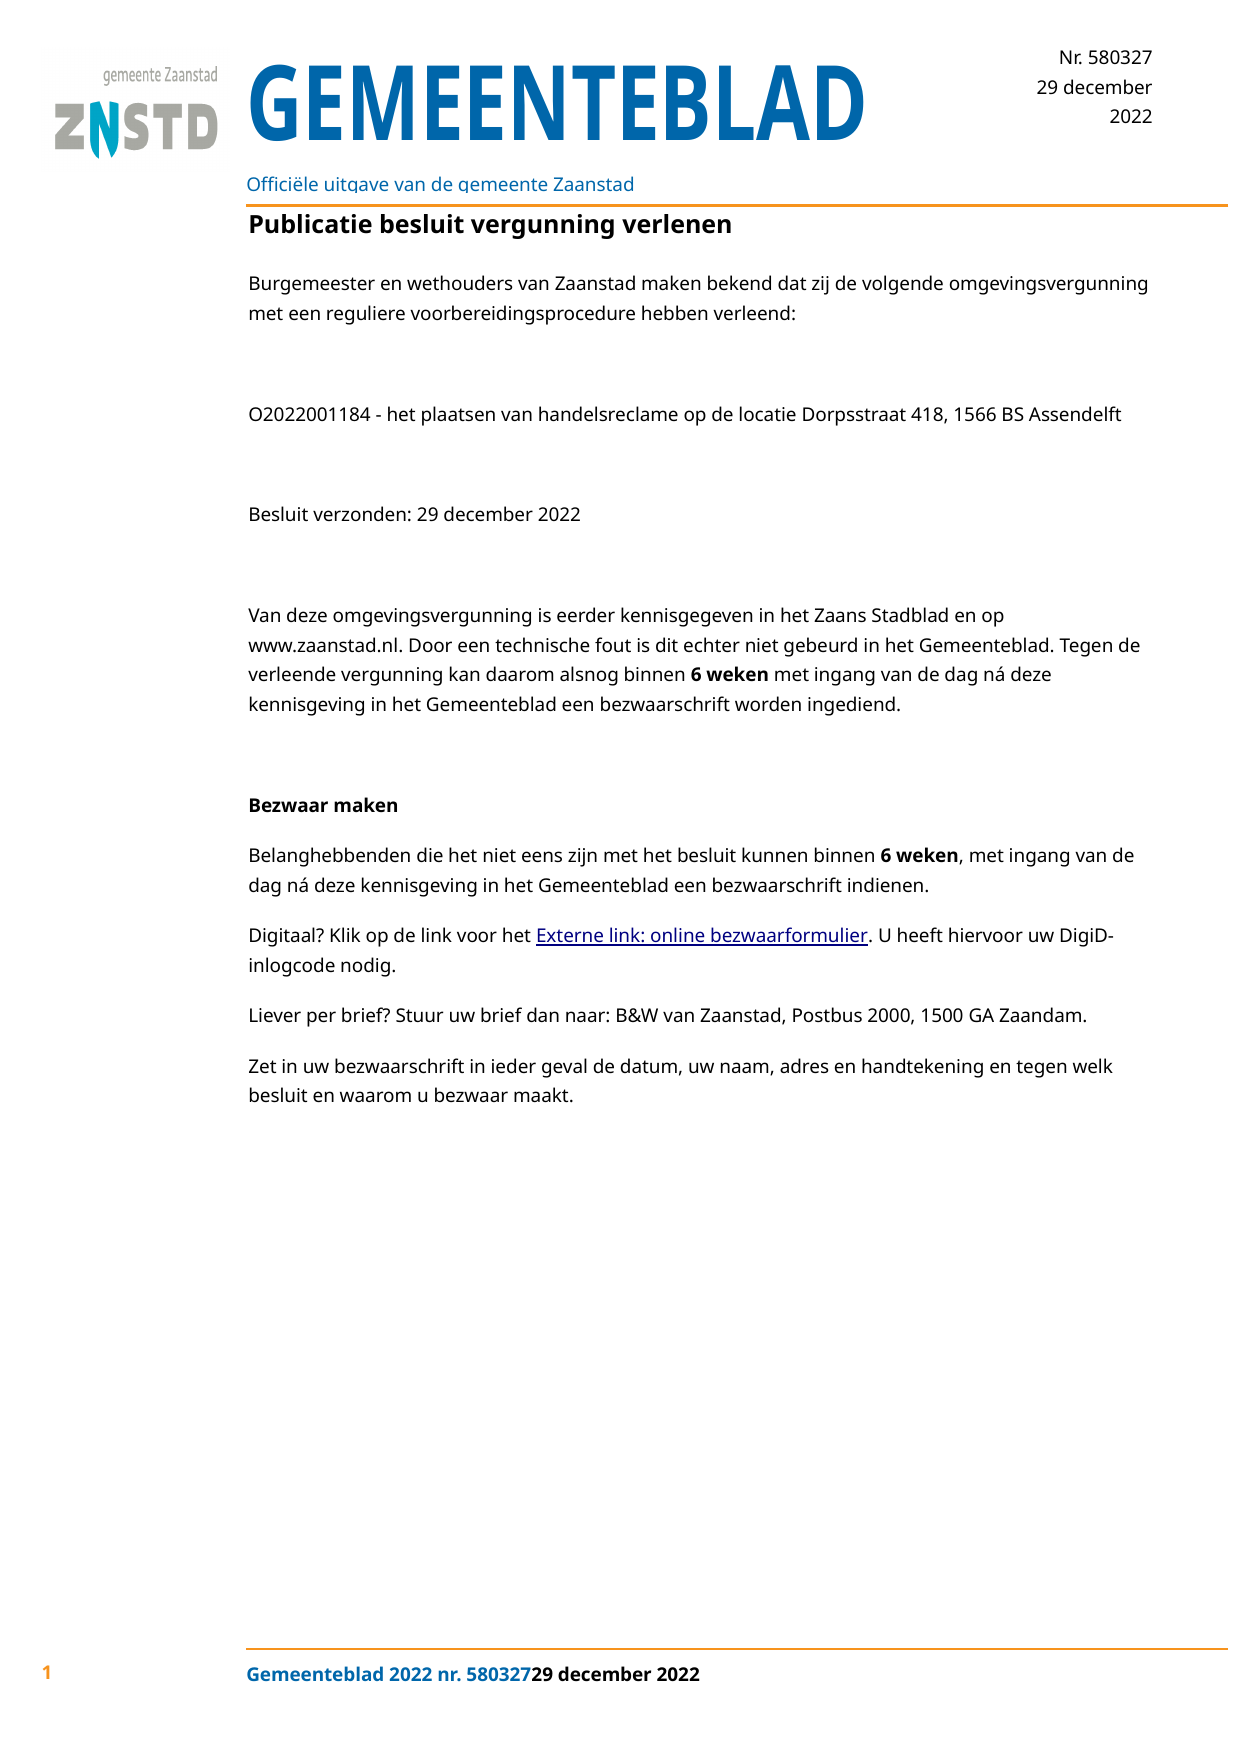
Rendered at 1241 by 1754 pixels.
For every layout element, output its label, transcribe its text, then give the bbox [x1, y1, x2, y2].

text Besluit verzonden: 29 december 2022 [248, 502, 1152, 527]
text Zet in uw bezwaarschrift in ieder geval de datum, uw naam, adres en handtekening en tegen welk besluit en waarom u bezwaar maakt. [248, 1053, 1152, 1108]
text Bezwaar maken [248, 792, 1152, 818]
text Burgemeester en wethouders van Zaanstad maken bekend dat zij de volgende omgevingsvergunning met een reguliere voorbereidingsprocedure hebben verleend: [248, 270, 1152, 326]
text Publicatie besluit vergunning verlenen [248, 207, 1152, 241]
picture [41, 47, 231, 172]
text Belanghebbenden die het niet eens zijn met het besluit kunnen binnen 6 weken, met ingang van de dag ná deze kennisgeving in het Gemeenteblad een bezwaarschrift indienen. [248, 842, 1152, 898]
text O2022001184 - het plaatsen van handelsreclame op de locatie Dorpsstraat 418, 1566 BS Assendelft [248, 401, 1152, 426]
text Liever per brief? Stuur uw brief dan naar: B&W van Zaanstad, Postbus 2000, 1500 GA Zaandam. [248, 1002, 1152, 1028]
text Van deze omgevingsvergunning is eerder kennisgegeven in het Zaans Stadblad en op www.zaanstad.nl. Door een technische fout is dit echter niet gebeurd in het Gemeenteblad. Tegen de verleende vergunning kan daarom alsnog binnen 6 weken met ingang van de dag ná deze kennisgeving in het Gemeenteblad een bezwaarschrift worden ingediend. [248, 602, 1152, 717]
text Digitaal? Klik op de link voor het Externe link: online bezwaarformulier. U heeft hiervoor uw DigiD-inlogcode nodig. [248, 922, 1152, 978]
